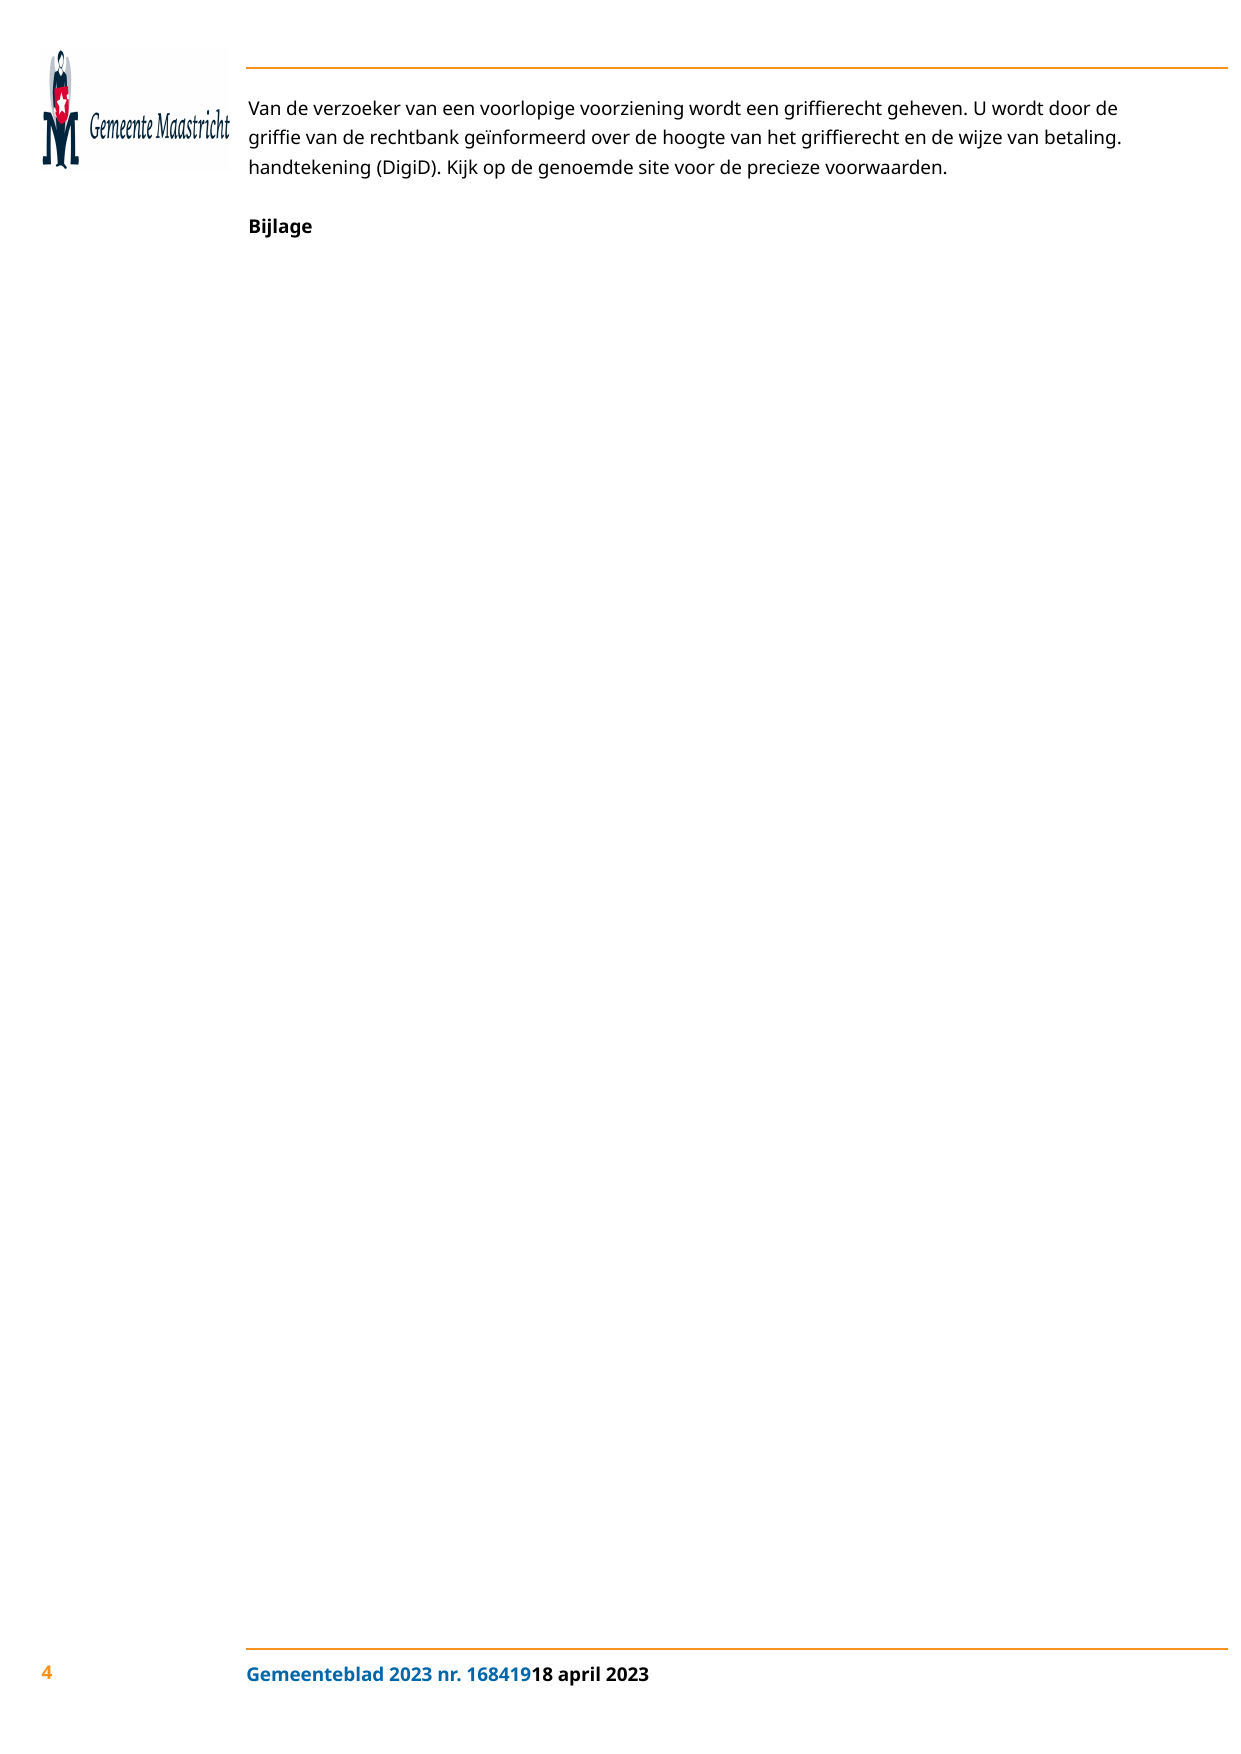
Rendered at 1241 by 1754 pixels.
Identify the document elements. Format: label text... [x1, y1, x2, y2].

text Bijlage [248, 213, 1152, 239]
text Van de verzoeker van een voorlopige voorziening wordt een griffierecht geheven. U wordt door de griffie van de rechtbank geïnformeerd over de hoogte van het griffierecht en de wijze van betaling. [248, 95, 1152, 150]
picture [41, 47, 231, 172]
text handtekening (DigiD). Kijk op de genoemde site voor de precieze voorwaarden. [248, 154, 1152, 180]
